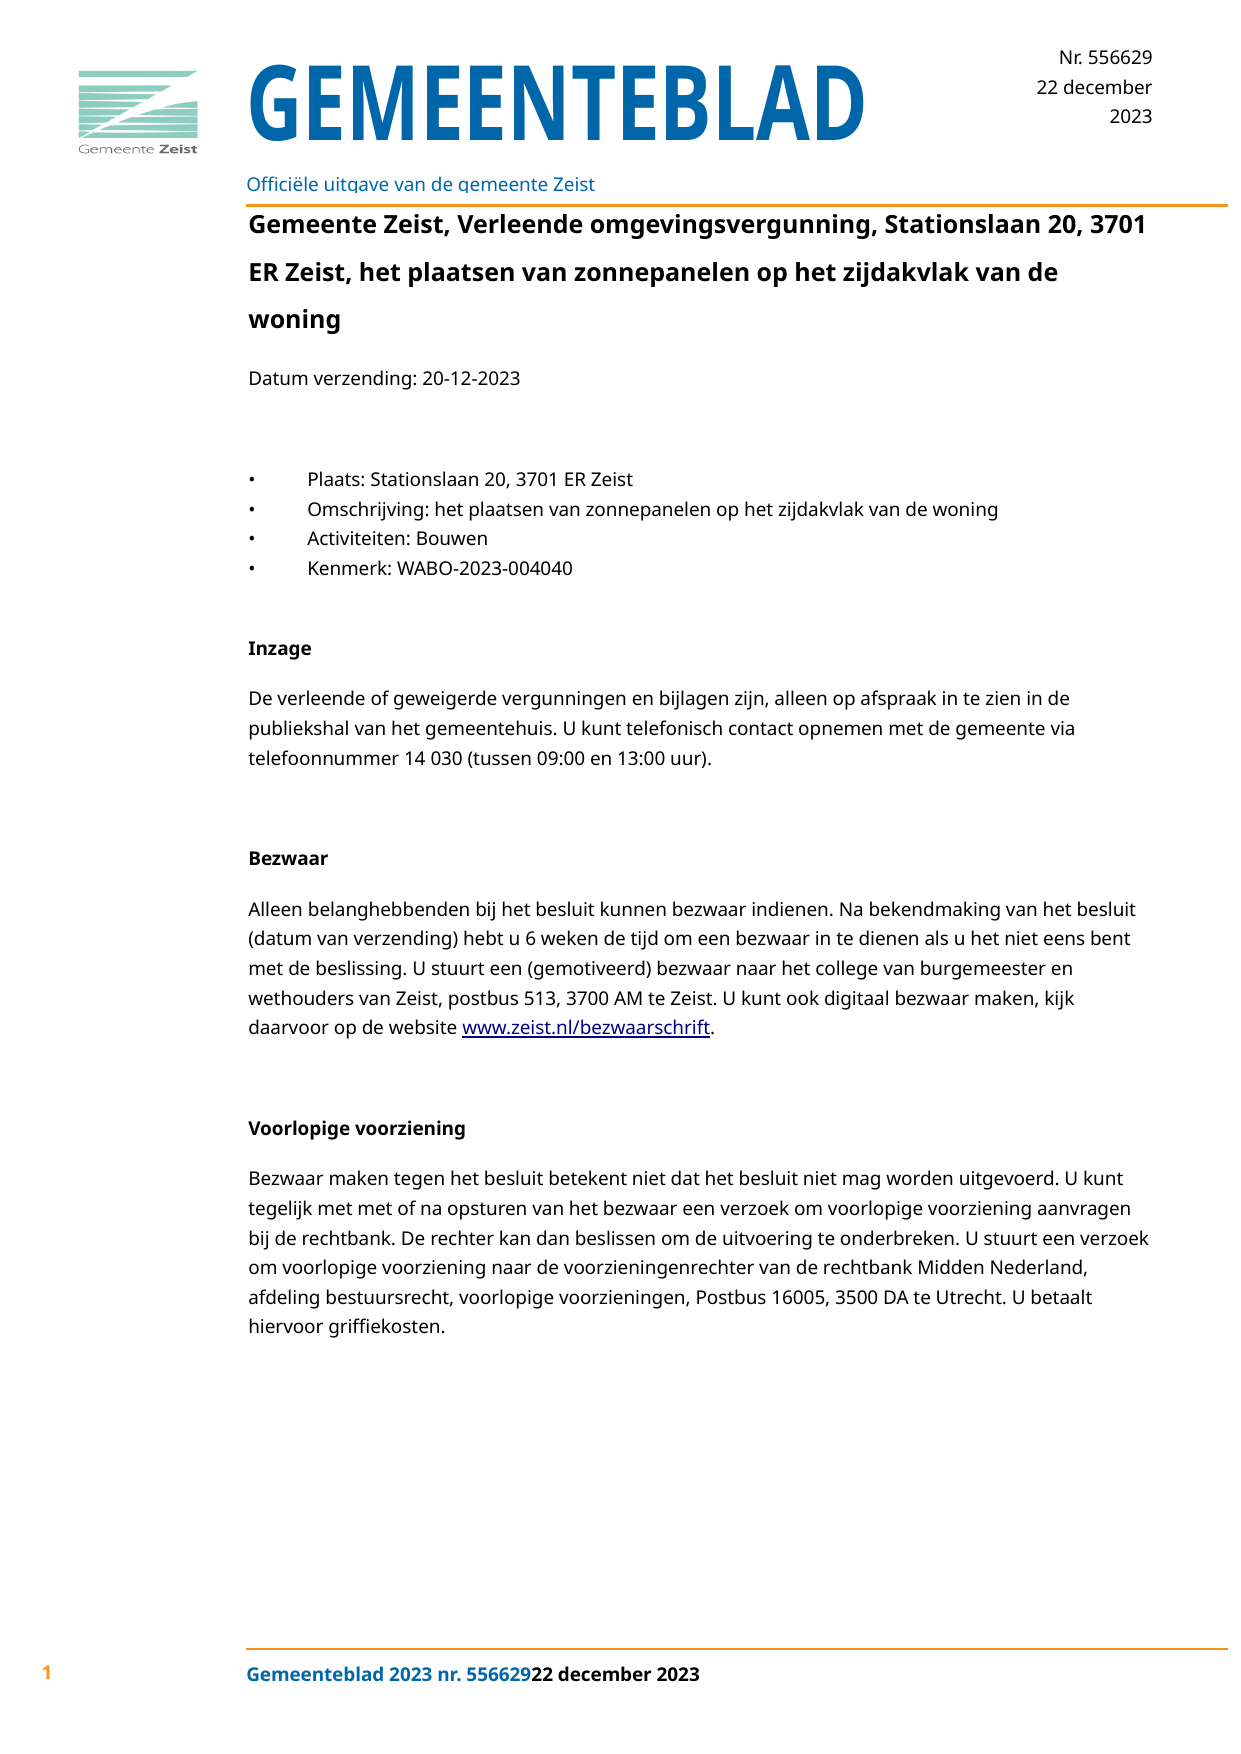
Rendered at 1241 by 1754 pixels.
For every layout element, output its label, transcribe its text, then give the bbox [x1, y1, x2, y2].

text Bezwaar maken tegen het besluit betekent niet dat het besluit niet mag worden uitgevoerd. U kunt tegelijk met met of na opsturen van het bezwaar een verzoek om voorlopige voorziening aanvragen bij de rechtbank. De rechter kan dan beslissen om de uitvoering te onderbreken. U stuurt een verzoek om voorlopige voorziening naar de voorzieningenrechter van de rechtbank Midden Nederland, afdeling bestuursrecht, voorlopige voorzieningen, Postbus 16005, 3500 DA te Utrecht. U betaalt hiervoor griffiekosten. [248, 1166, 1152, 1339]
text Gemeente Zeist, Verleende omgevingsvergunning, Stationslaan 20, 3701 ER Zeist, het plaatsen van zonnepanelen op het zijdakvlak van de woning [248, 207, 1152, 336]
text Inzage [248, 635, 1152, 661]
list Kenmerk: WABO-2023-004040 [248, 555, 1152, 581]
text Alleen belanghebbenden bij het besluit kunnen bezwaar indienen. Na bekendmaking van het besluit (datum van verzending) hebt u 6 weken de tijd om een bezwaar in te dienen als u het niet eens bent met de beslissing. U stuurt een (gemotiveerd) bezwaar naar het college van burgemeester en wethouders van Zeist, postbus 513, 3700 AM te Zeist. U kunt ook digitaal bezwaar maken, kijk daarvoor op de website www.zeist.nl/bezwaarschrift. [248, 896, 1152, 1040]
text Voorlopige voorziening [248, 1115, 1152, 1141]
picture [41, 47, 231, 172]
text De verleende of geweigerde vergunningen en bijlagen zijn, alleen op afspraak in te zien in de publiekshal van het gemeentehuis. U kunt telefonisch contact opnemen met de gemeente via telefoonnummer 14 030 (tussen 09:00 en 13:00 uur). [248, 686, 1152, 770]
list Plaats: Stationslaan 20, 3701 ER Zeist [248, 466, 1152, 492]
text Bezwaar [248, 846, 1152, 871]
list Omschrijving: het plaatsen van zonnepanelen op het zijdakvlak van de woning [248, 496, 1152, 522]
list Activiteiten: Bouwen [248, 526, 1152, 551]
text Datum verzending: 20-12-2023 [248, 366, 1152, 391]
